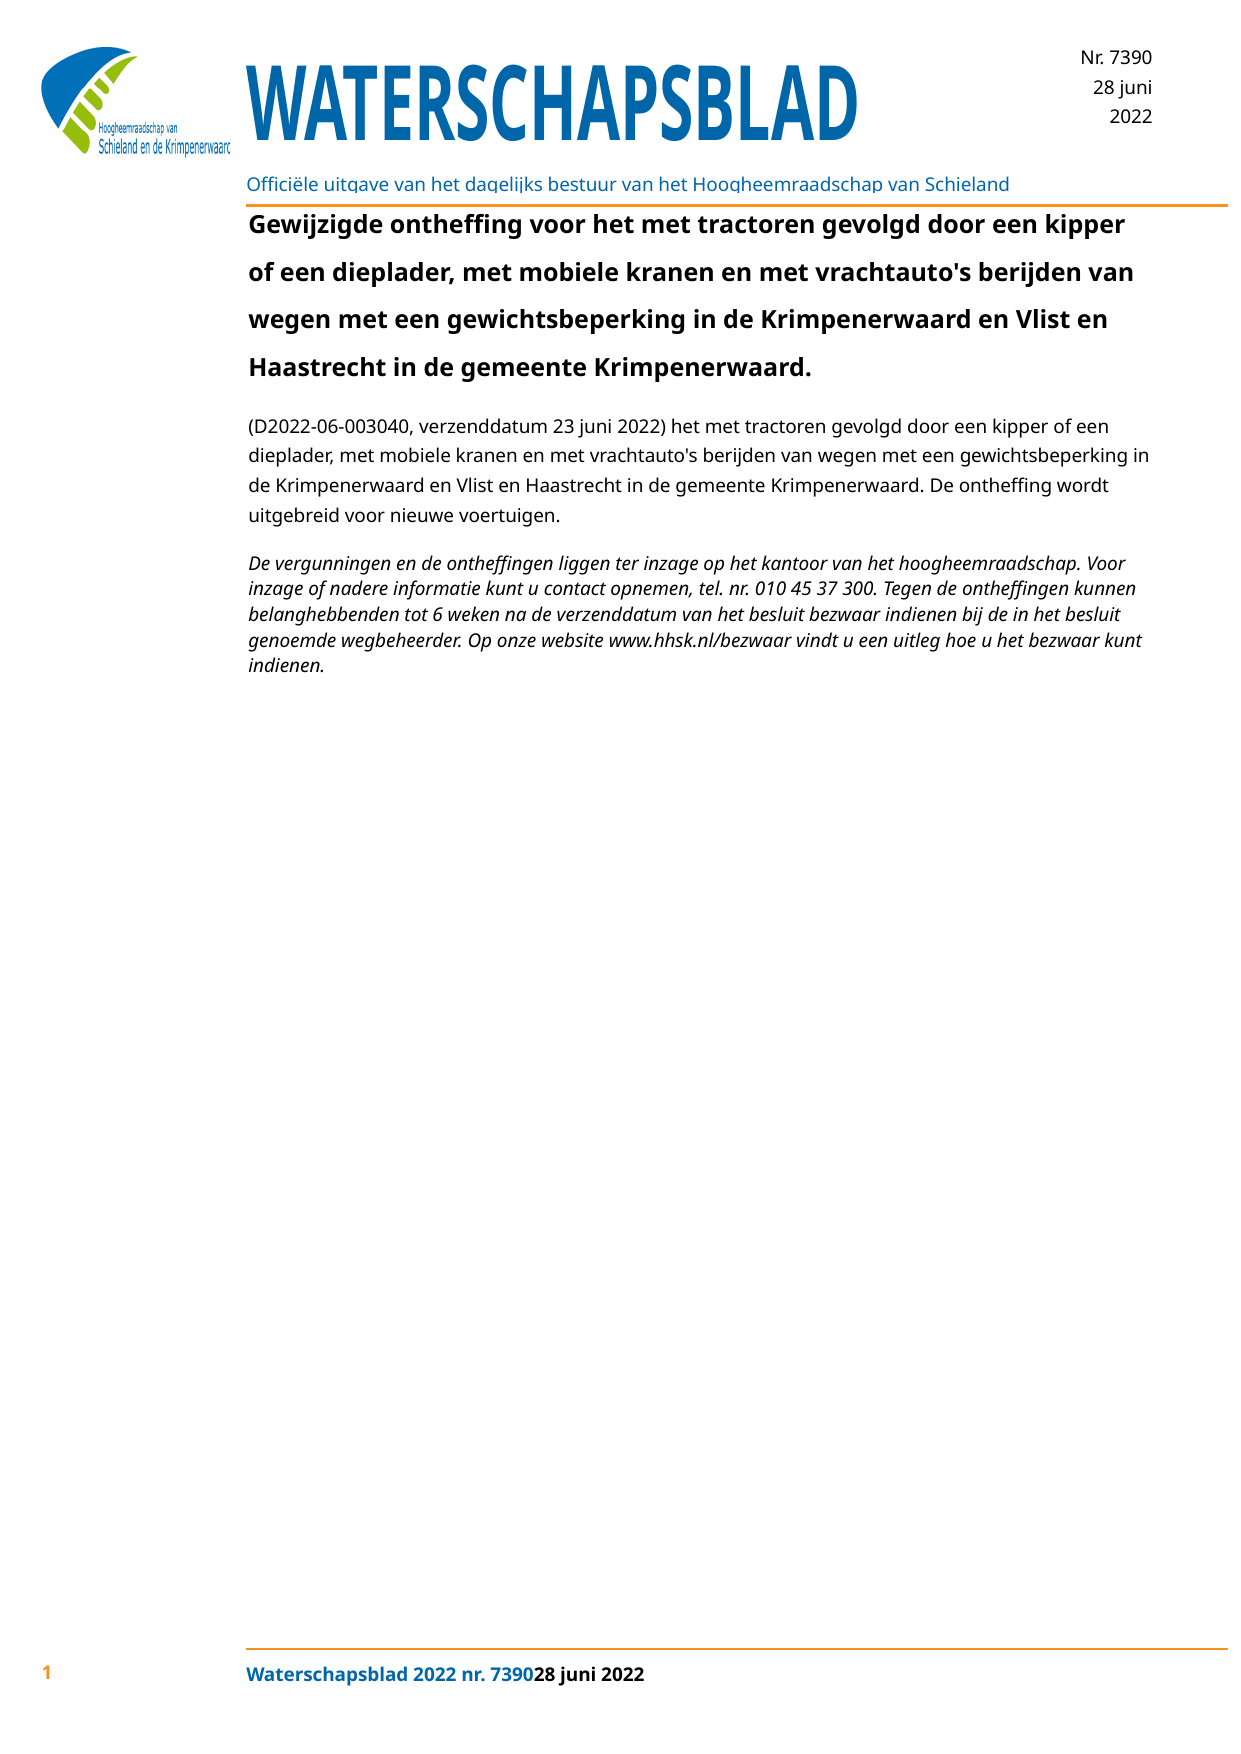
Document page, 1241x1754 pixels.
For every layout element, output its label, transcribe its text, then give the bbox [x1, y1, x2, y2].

text (D2022-06-003040, verzenddatum 23 juni 2022) het met tractoren gevolgd door een kipper of een dieplader, met mobiele kranen en met vrachtauto's berijden van wegen met een gewichtsbeperking in de Krimpenerwaard en Vlist en Haastrecht in de gemeente Krimpenerwaard. De ontheffing wordt uitgebreid voor nieuwe voertuigen. [248, 413, 1152, 528]
picture [41, 47, 231, 172]
text Gewijzigde ontheffing voor het met tractoren gevolgd door een kipper of een dieplader, met mobiele kranen en met vrachtauto's berijden van wegen met een gewichtsbeperking in de Krimpenerwaard en Vlist en Haastrecht in de gemeente Krimpenerwaard. [248, 207, 1152, 384]
text De vergunningen en de ontheffingen liggen ter inzage op het kantoor van het hoogheemraadschap. Voor inzage of nadere informatie kunt u contact opnemen, tel. nr. 010 45 37 300. Tegen de ontheffingen kunnen belanghebbenden tot 6 weken na de verzenddatum van het besluit bezwaar indienen bij de in het besluit genoemde wegbeheerder. Op onze website www.hhsk.nl/bezwaar vindt u een uitleg hoe u het bezwaar kunt indienen. [248, 550, 1152, 678]
